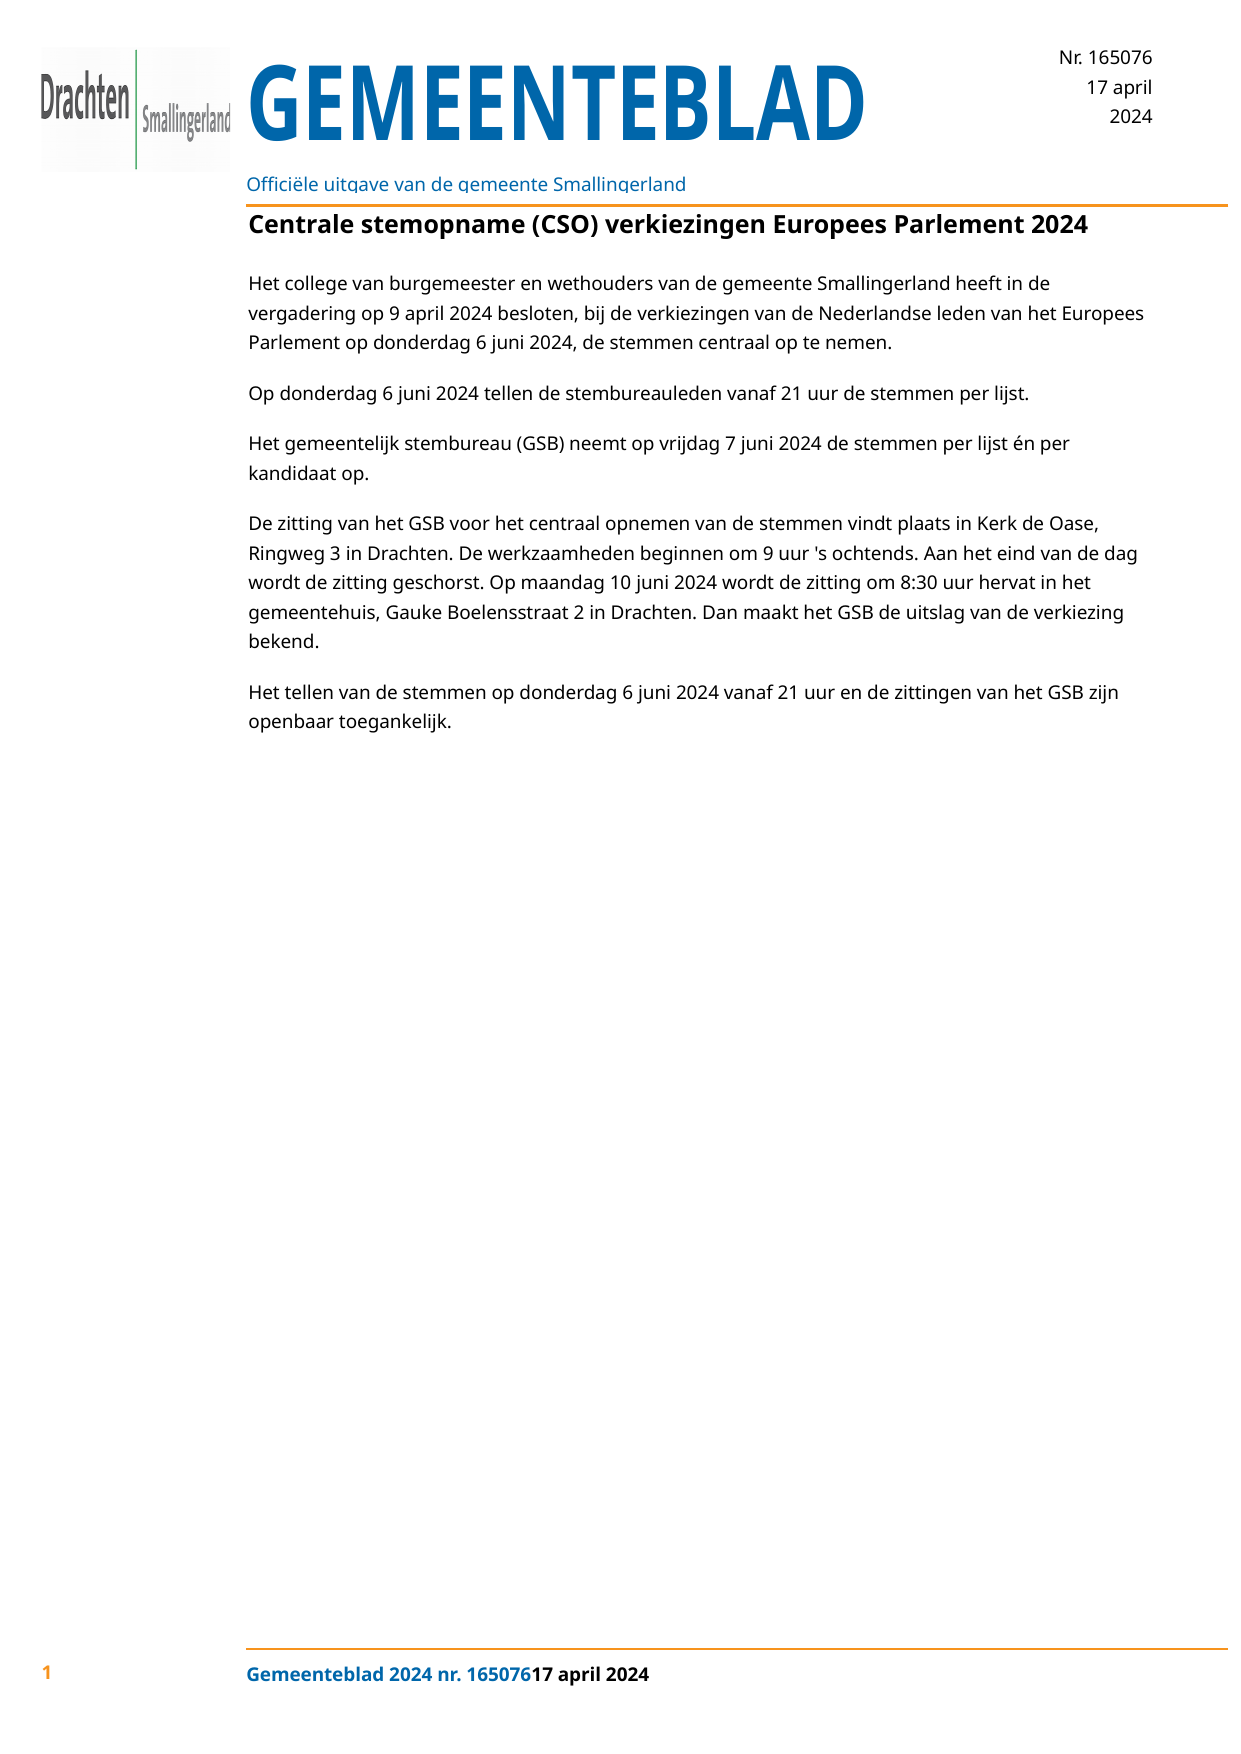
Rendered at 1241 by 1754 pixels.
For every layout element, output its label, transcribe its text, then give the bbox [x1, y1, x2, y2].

text Het college van burgemeester en wethouders van de gemeente Smallingerland heeft in de vergadering op 9 april 2024 besloten, bij de verkiezingen van de Nederlandse leden van het Europees Parlement op donderdag 6 juni 2024, de stemmen centraal op te nemen. [248, 270, 1152, 355]
text Het gemeentelijk stembureau (GSB) neemt op vrijdag 7 juni 2024 de stemmen per lijst én per kandidaat op. [248, 430, 1152, 486]
text Het tellen van de stemmen op donderdag 6 juni 2024 vanaf 21 uur en de zittingen van het GSB zijn openbaar toegankelijk. [248, 679, 1152, 734]
text Centrale stemopname (CSO) verkiezingen Europees Parlement 2024 [248, 207, 1152, 241]
picture [41, 47, 231, 172]
text De zitting van het GSB voor het centraal opnemen van de stemmen vindt plaats in Kerk de Oase, Ringweg 3 in Drachten. De werkzaamheden beginnen om 9 uur 's ochtends. Aan het eind van de dag wordt de zitting geschorst. Op maandag 10 juni 2024 wordt de zitting om 8:30 uur hervat in het gemeentehuis, Gauke Boelensstraat 2 in Drachten. Dan maakt het GSB de uitslag van de verkiezing bekend. [248, 510, 1152, 654]
text Op donderdag 6 juni 2024 tellen de stembureauleden vanaf 21 uur de stemmen per lijst. [248, 380, 1152, 406]
